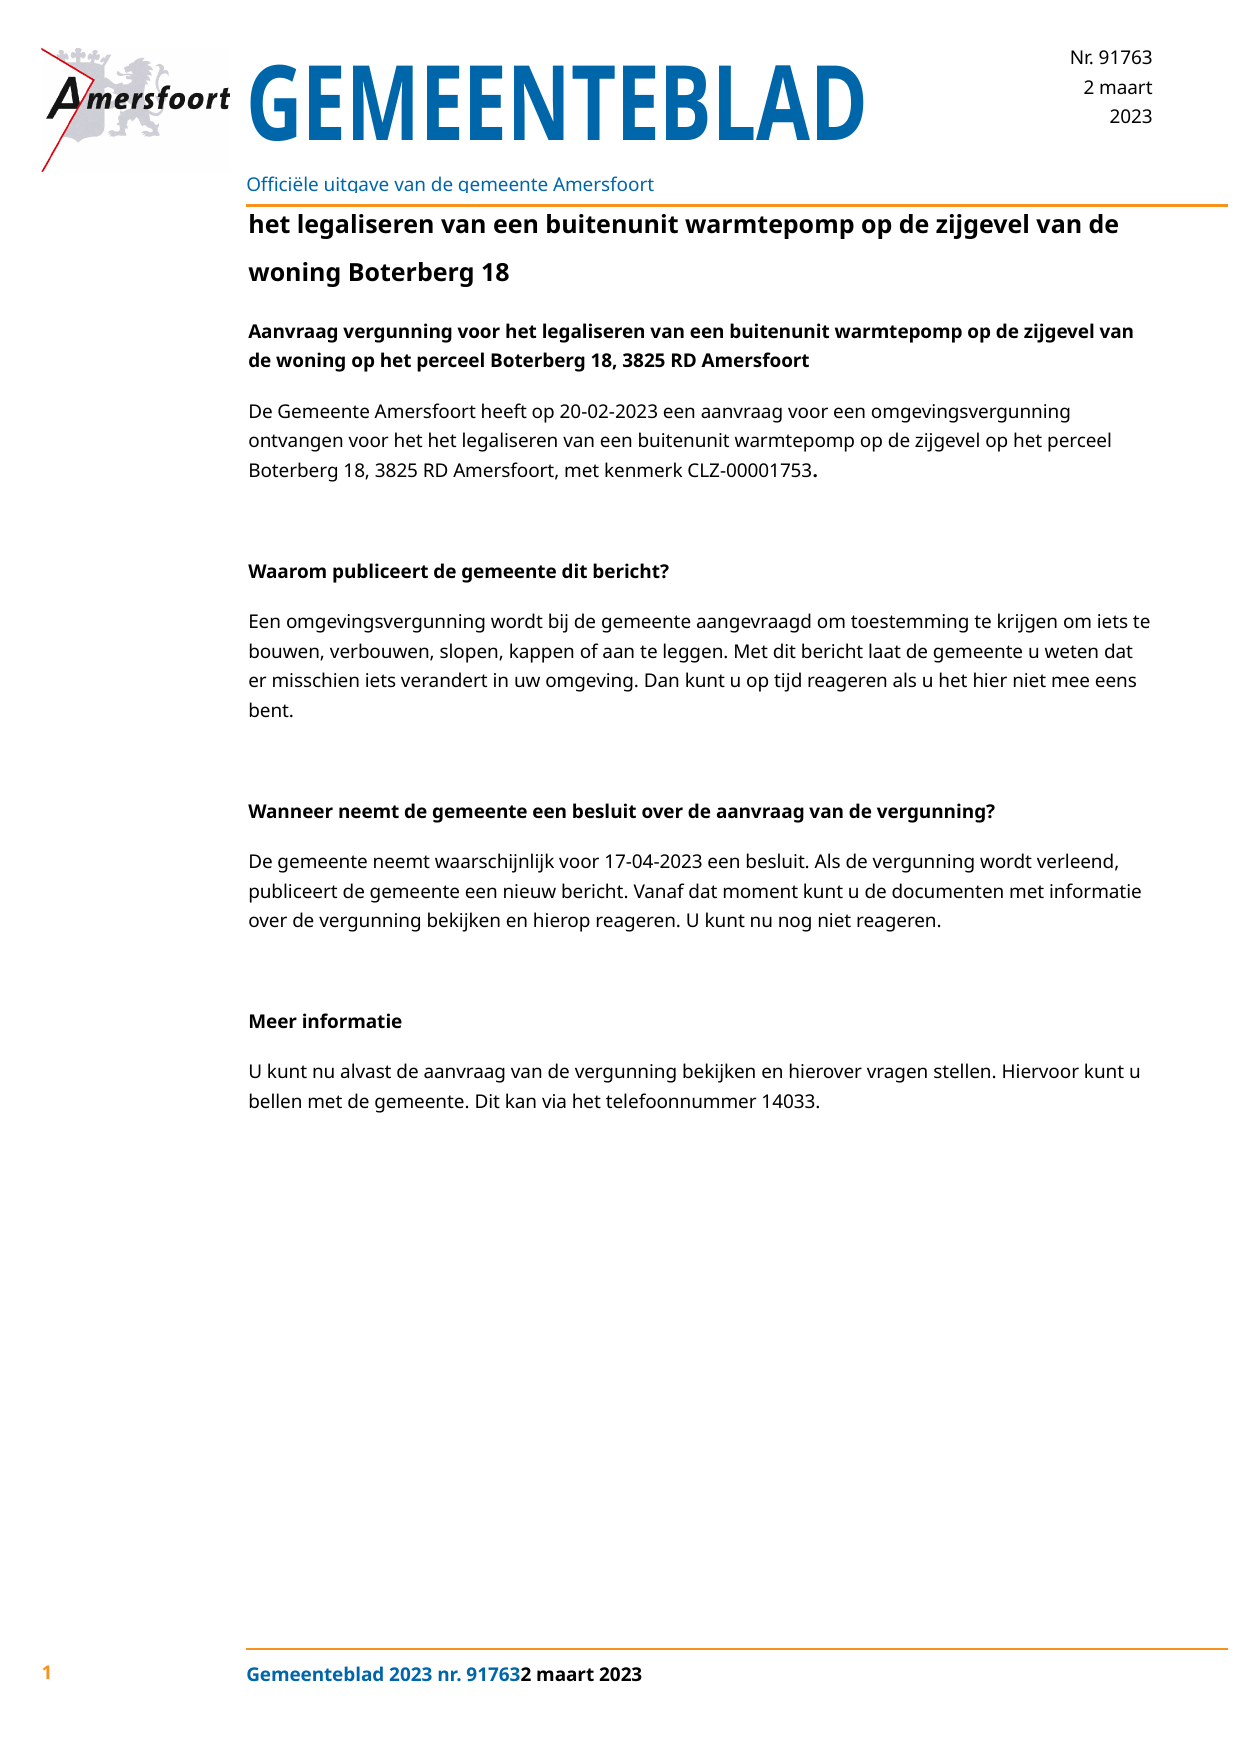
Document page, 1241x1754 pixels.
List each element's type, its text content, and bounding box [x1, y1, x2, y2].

text De gemeente neemt waarschijnlijk voor 17-04-2023 een besluit. Als de vergunning wordt verleend, publiceert de gemeente een nieuw bericht. Vanaf dat moment kunt u de documenten met informatie over de vergunning bekijken en hierop reageren. U kunt nu nog niet reageren. [248, 848, 1152, 933]
text Wanneer neemt de gemeente een besluit over de aanvraag van de vergunning? [248, 798, 1152, 824]
text De Gemeente Amersfoort heeft op 20-02-2023 een aanvraag voor een omgevingsvergunning ontvangen voor het het legaliseren van een buitenunit warmtepomp op de zijgevel op het perceel Boterberg 18, 3825 RD Amersfoort, met kenmerk CLZ-00001753. [248, 398, 1152, 483]
text Aanvraag vergunning voor het legaliseren van een buitenunit warmtepomp op de zijgevel van de woning op het perceel Boterberg 18, 3825 RD Amersfoort [248, 318, 1152, 373]
text Waarom publiceert de gemeente dit bericht? [248, 558, 1152, 584]
text U kunt nu alvast de aanvraag van de vergunning bekijken en hierover vragen stellen. Hiervoor kunt u bellen met de gemeente. Dit kan via het telefoonnummer 14033. [248, 1059, 1152, 1114]
picture [41, 47, 231, 172]
text Meer informatie [248, 1008, 1152, 1034]
text het legaliseren van een buitenunit warmtepomp op de zijgevel van de woning Boterberg 18 [248, 207, 1152, 288]
text Een omgevingsvergunning wordt bij de gemeente aangevraagd om toestemming te krijgen om iets te bouwen, verbouwen, slopen, kappen of aan te leggen. Met dit bericht laat de gemeente u weten dat er misschien iets verandert in uw omgeving. Dan kunt u op tijd reageren als u het hier niet mee eens bent. [248, 608, 1152, 723]
